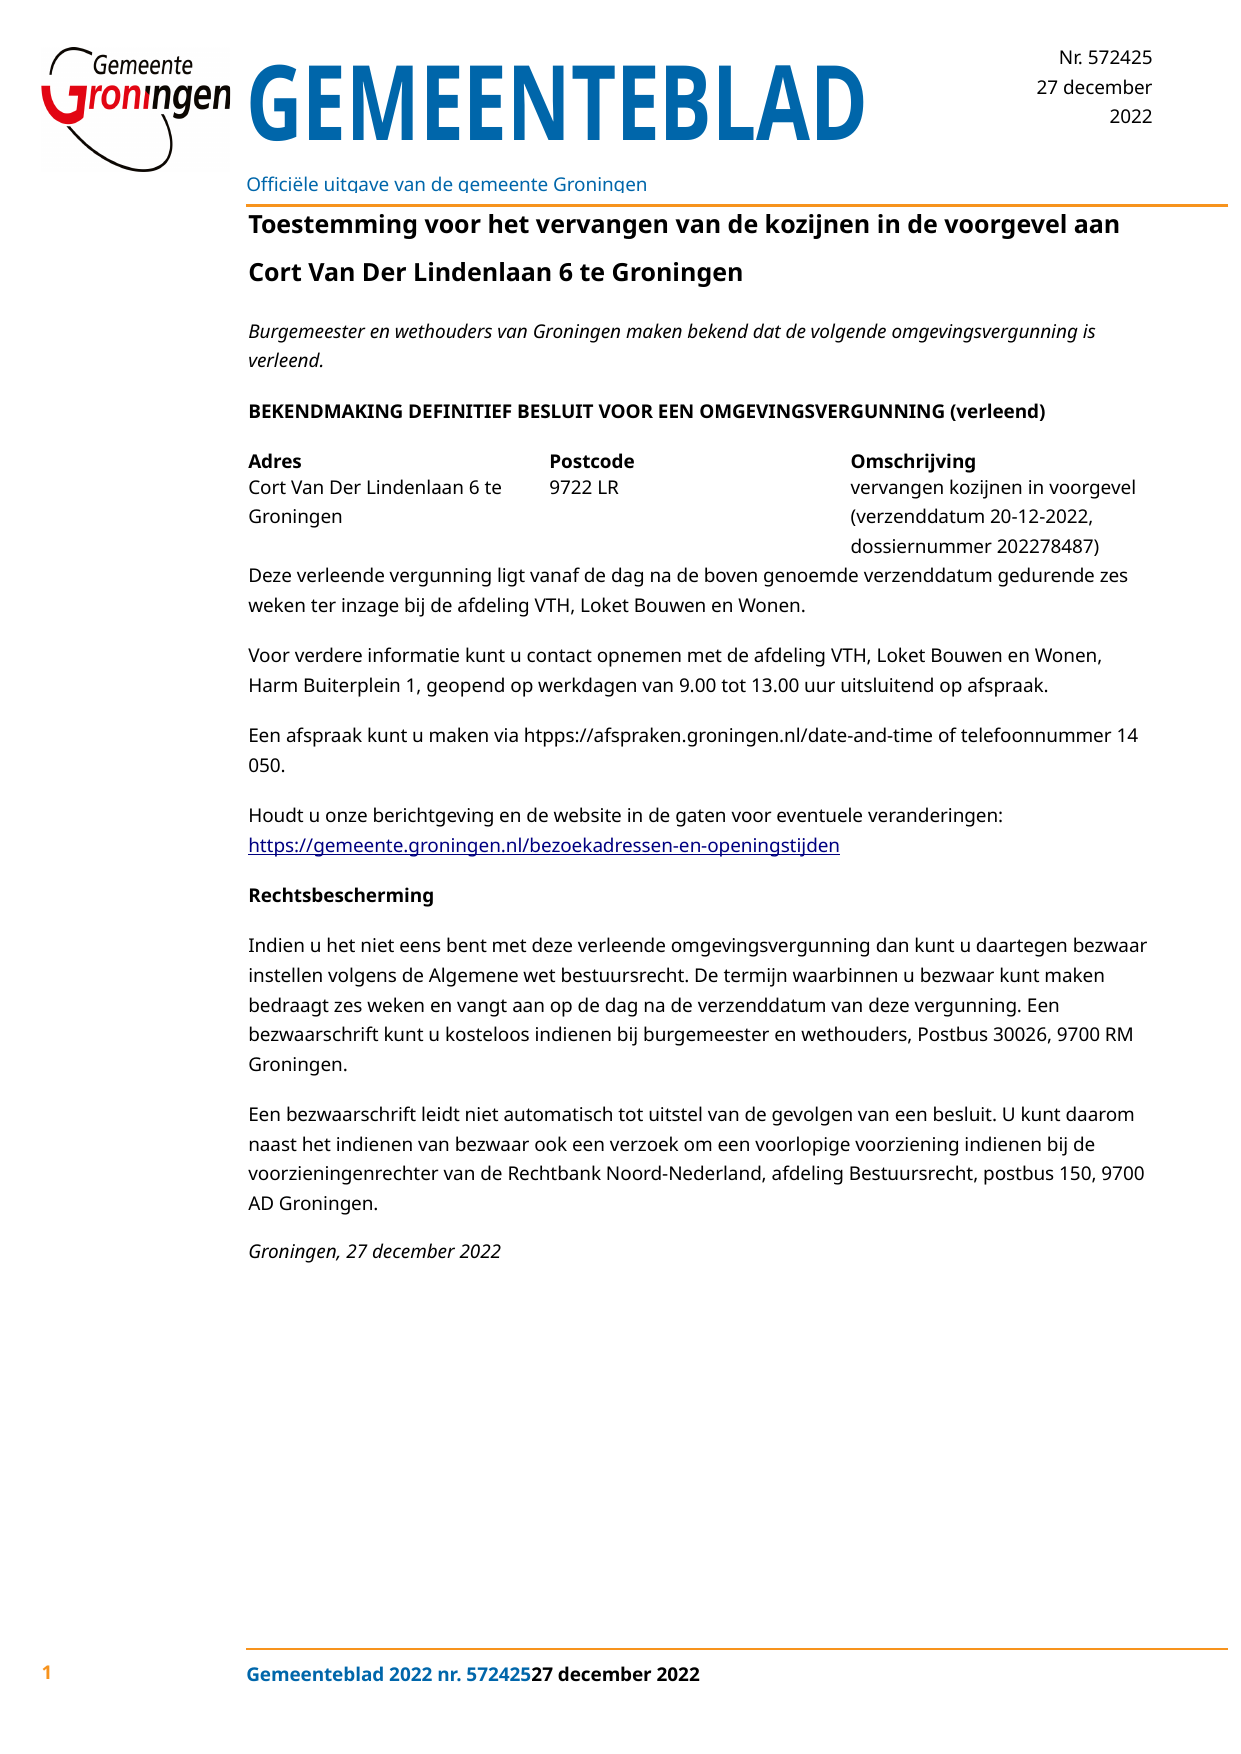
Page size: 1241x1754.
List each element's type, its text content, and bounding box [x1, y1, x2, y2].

table_cell vervangen kozijnen in voorgevel (verzenddatum 20-12-2022, dossiernummer 202278487) [850, 474, 1152, 559]
text Indien u het niet eens bent met deze verleende omgevingsvergunning dan kunt u daartegen bezwaar instellen volgens de Algemene wet bestuursrecht. De termijn waarbinnen u bezwaar kunt maken bedraagt zes weken en vangt aan op de dag na de verzenddatum van deze vergunning. Een bezwaarschrift kunt u kosteloos indienen bij burgemeester en wethouders, Postbus 30026, 9700 RM Groningen. [248, 933, 1152, 1077]
text Voor verdere informatie kunt u contact opnemen met de afdeling VTH, Loket Bouwen en Wonen, Harm Buiterplein 1, geopend op werkdagen van 9.00 tot 13.00 uur uitsluitend op afspraak. [248, 642, 1152, 698]
text Groningen, 27 december 2022 [248, 1238, 1152, 1264]
text Rechtsbescherming [248, 882, 1152, 908]
text BEKENDMAKING DEFINITIEF BESLUIT VOOR EEN OMGEVINGSVERGUNNING (verleend) [248, 398, 1152, 424]
table_header Adres [248, 449, 549, 474]
text Houdt u onze berichtgeving en de website in de gaten voor eventuele veranderingen: https://gemeente.groningen.nl/bezoekadressen-en-openingstijden [248, 802, 1152, 858]
table_cell Cort Van Der Lindenlaan 6 te Groningen [248, 474, 549, 559]
picture [41, 47, 231, 172]
table_cell 9722 LR [549, 474, 850, 559]
table_header Omschrijving [850, 449, 1152, 474]
text Burgemeester en wethouders van Groningen maken bekend dat de volgende omgevingsvergunning is verleend. [248, 318, 1152, 373]
text Een bezwaarschrift leidt niet automatisch tot uitstel van de gevolgen van een besluit. U kunt daarom naast het indienen van bezwaar ook een verzoek om een voorlopige voorziening indienen bij de voorzieningenrechter van de Rechtbank Noord-Nederland, afdeling Bestuursrecht, postbus 150, 9700 AD Groningen. [248, 1101, 1152, 1216]
text Toestemming voor het vervangen van de kozijnen in de voorgevel aan Cort Van Der Lindenlaan 6 te Groningen [248, 207, 1152, 288]
table_header Postcode [549, 449, 850, 474]
text Deze verleende vergunning ligt vanaf de dag na de boven genoemde verzenddatum gedurende zes weken ter inzage bij de afdeling VTH, Loket Bouwen en Wonen. [248, 562, 1152, 618]
text Een afspraak kunt u maken via htpps://afspraken.groningen.nl/date-and-time of telefoonnummer 14 050. [248, 722, 1152, 778]
